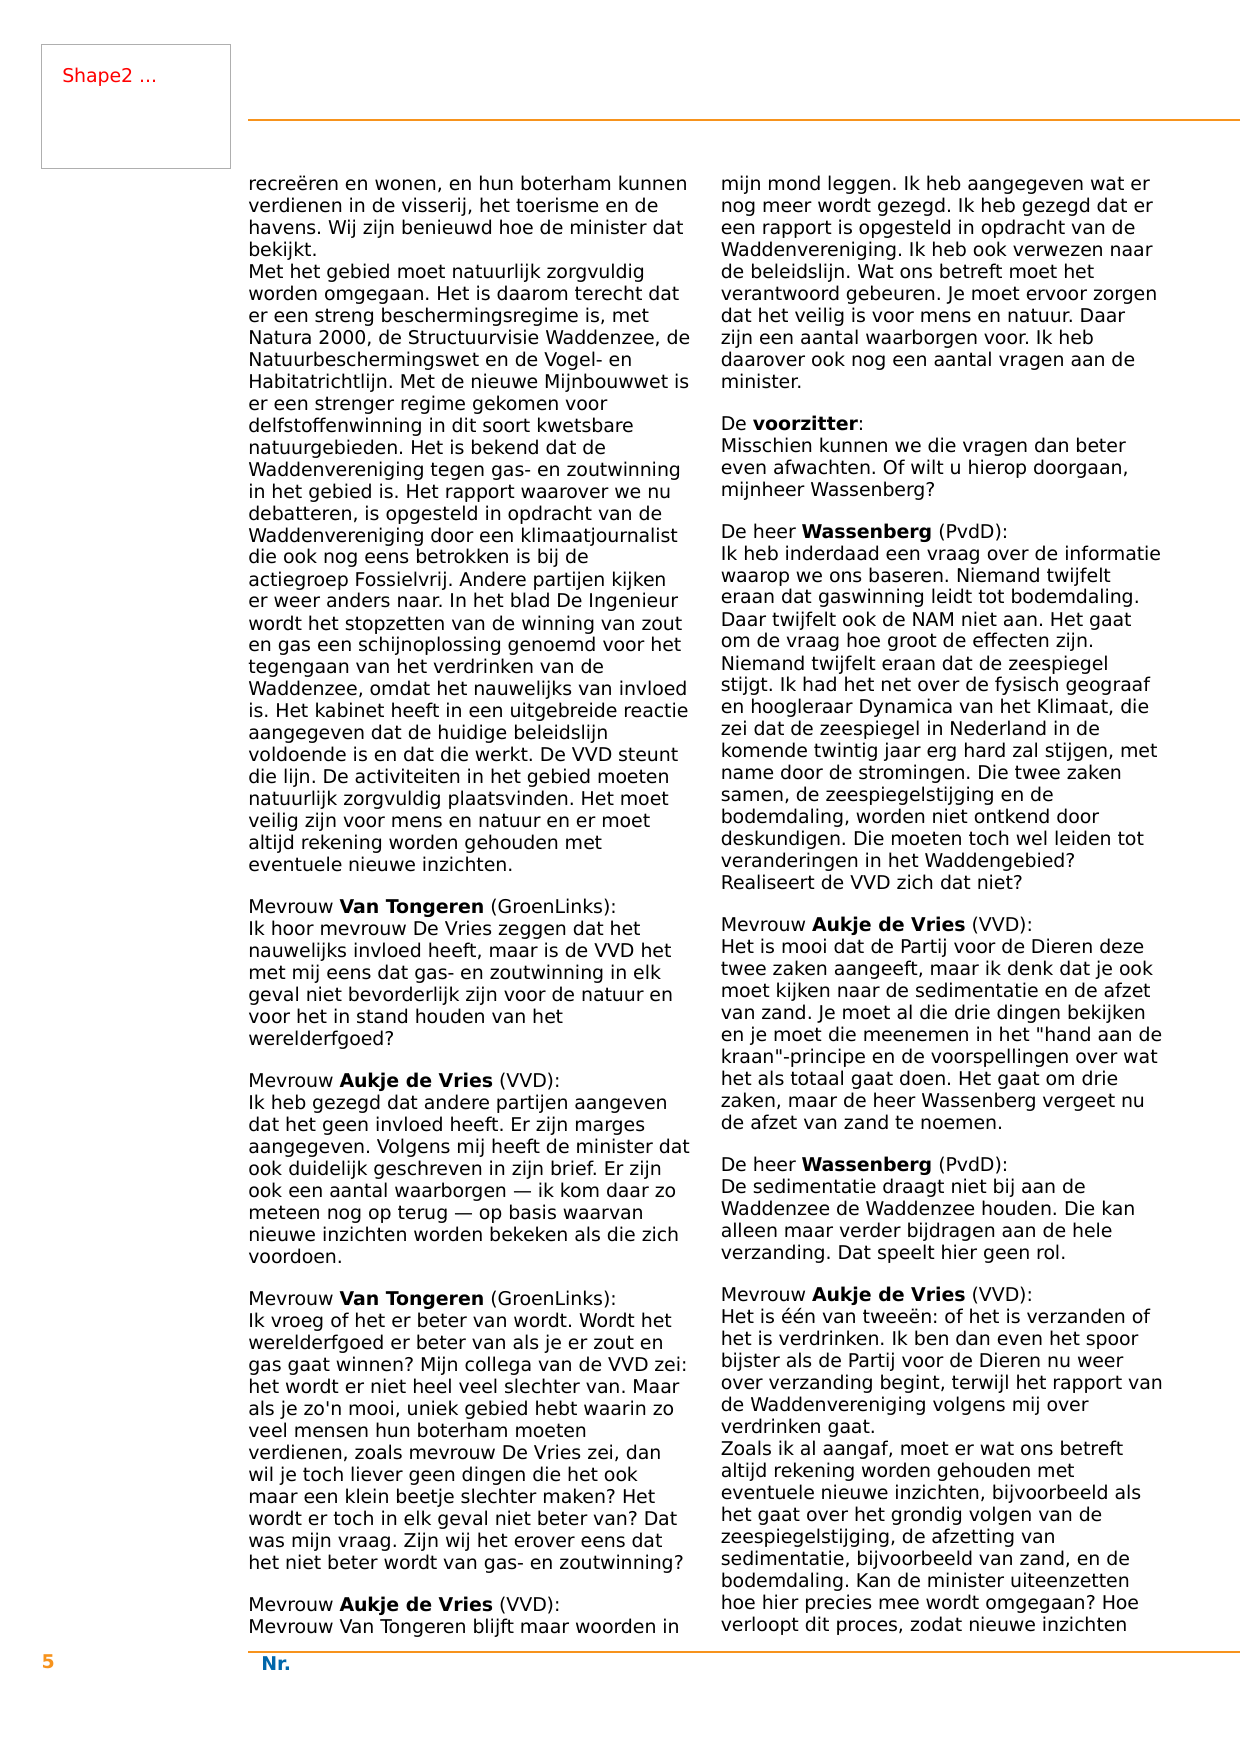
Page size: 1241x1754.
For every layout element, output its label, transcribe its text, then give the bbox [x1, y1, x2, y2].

text De voorzitter: [721, 413, 1163, 434]
text Mevrouw Aukje de Vries (VVD): [721, 1284, 1163, 1306]
text Met het gebied moet natuurlijk zorgvuldig worden omgegaan. Het is daarom terecht dat er een streng beschermingsregime is, met Natura 2000, de Structuurvisie Waddenzee, de Natuurbeschermingswet en de Vogel- en Habitatrichtlijn. Met de nieuwe Mijnbouwwet is er een strenger regime gekomen voor delfstoffenwinning in dit soort kwetsbare natuurgebieden. Het is bekend dat de Waddenvereniging tegen gas- en zoutwinning in het gebied is. Het rapport waarover we nu debatteren, is opgesteld in opdracht van de Waddenvereniging door een klimaatjournalist die ook nog eens betrokken is bij de actiegroep Fossielvrij. Andere partijen kijken er weer anders naar. In het blad De Ingenieur wordt het stopzetten van de winning van zout en gas een schijnoplossing genoemd voor het tegengaan van het verdrinken van de Waddenzee, omdat het nauwelijks van invloed is. Het kabinet heeft in een uitgebreide reactie aangegeven dat de huidige beleidslijn voldoende is en dat die werkt. De VVD steunt die lijn. De activiteiten in het gebied moeten natuurlijk zorgvuldig plaatsvinden. Het moet veilig zijn voor mens en natuur en er moet altijd rekening worden gehouden met eventuele nieuwe inzichten. [248, 261, 691, 876]
text Mevrouw Aukje de Vries (VVD): [248, 1593, 691, 1616]
text Mevrouw Van Tongeren (GroenLinks): [248, 1288, 691, 1310]
text Ik hoor mevrouw De Vries zeggen dat het nauwelijks invloed heeft, maar is de VVD het met mij eens dat gas- en zoutwinning in elk geval niet bevorderlijk zijn voor de natuur en voor het in stand houden van het werelderfgoed? [248, 918, 691, 1050]
text Het is mooi dat de Partij voor de Dieren deze twee zaken aangeeft, maar ik denk dat je ook moet kijken naar de sedimentatie en de afzet van zand. Je moet al die drie dingen bekijken en je moet die meenemen in het "hand aan de kraan"-principe en de voorspellingen over wat het als totaal gaat doen. Het gaat om drie zaken, maar de heer Wassenberg vergeet nu de afzet van zand te noemen. [721, 936, 1163, 1134]
text Mevrouw Aukje de Vries (VVD): [248, 1070, 691, 1092]
text De sedimentatie draagt niet bij aan de Waddenzee de Waddenzee houden. Die kan alleen maar verder bijdragen aan de hele verzanding. Dat speelt hier geen rol. [721, 1176, 1163, 1264]
text Zoals ik al aangaf, moet er wat ons betreft altijd rekening worden gehouden met eventuele nieuwe inzichten, bijvoorbeeld als het gaat over het grondig volgen van de zeespiegelstijging, de afzetting van sedimentatie, bijvoorbeeld van zand, en de bodemdaling. Kan de minister uiteenzetten hoe hier precies mee wordt omgegaan? Hoe verloopt dit proces, zodat nieuwe inzichten [721, 1438, 1163, 1636]
text De heer Wassenberg (PvdD): [721, 521, 1163, 542]
text De heer Wassenberg (PvdD): [721, 1154, 1163, 1176]
text recreëren en wonen, en hun boterham kunnen verdienen in de visserij, het toerisme en de havens. Wij zijn benieuwd hoe de minister dat bekijkt. [248, 173, 691, 261]
text Ik heb inderdaad een vraag over de informatie waarop we ons baseren. Niemand twijfelt eraan dat gaswinning leidt tot bodemdaling. Daar twijfelt ook de NAM niet aan. Het gaat om de vraag hoe groot de effecten zijn. Niemand twijfelt eraan dat de zeespiegel stijgt. Ik had het net over de fysisch geograaf en hoogleraar Dynamica van het Klimaat, die zei dat de zeespiegel in Nederland in de komende twintig jaar erg hard zal stijgen, met name door de stromingen. Die twee zaken samen, de zeespiegelstijging en de bodemdaling, worden niet ontkend door deskundigen. Die moeten toch wel leiden tot veranderingen in het Waddengebied? Realiseert de VVD zich dat niet? [721, 542, 1163, 894]
text Mevrouw Aukje de Vries (VVD): [721, 914, 1163, 936]
text Ik heb gezegd dat andere partijen aangeven dat het geen invloed heeft. Er zijn marges aangegeven. Volgens mij heeft de minister dat ook duidelijk geschreven in zijn brief. Er zijn ook een aantal waarborgen — ik kom daar zo meteen nog op terug — op basis waarvan nieuwe inzichten worden bekeken als die zich voordoen. [248, 1092, 691, 1268]
text Misschien kunnen we die vragen dan beter even afwachten. Of wilt u hierop doorgaan, mijnheer Wassenberg? [721, 434, 1163, 501]
text Mevrouw Van Tongeren blijft maar woorden in [248, 1616, 691, 1637]
text Het is één van tweeën: of het is verzanden of het is verdrinken. Ik ben dan even het spoor bijster als de Partij voor de Dieren nu weer over verzanding begint, terwijl het rapport van de Waddenvereniging volgens mij over verdrinken gaat. [721, 1306, 1163, 1438]
text Ik vroeg of het er beter van wordt. Wordt het werelderfgoed er beter van als je er zout en gas gaat winnen? Mijn collega van de VVD zei: het wordt er niet heel veel slechter van. Maar als je zo'n mooi, uniek gebied hebt waarin zo veel mensen hun boterham moeten verdienen, zoals mevrouw De Vries zei, dan wil je toch liever geen dingen die het ook maar een klein beetje slechter maken? Het wordt er toch in elk geval niet beter van? Dat was mijn vraag. Zijn wij het erover eens dat het niet beter wordt van gas- en zoutwinning? [248, 1310, 691, 1573]
text Mevrouw Van Tongeren (GroenLinks): [248, 896, 691, 918]
text mijn mond leggen. Ik heb aangegeven wat er nog meer wordt gezegd. Ik heb gezegd dat er een rapport is opgesteld in opdracht van de Waddenvereniging. Ik heb ook verwezen naar de beleidslijn. Wat ons betreft moet het verantwoord gebeuren. Je moet ervoor zorgen dat het veilig is voor mens en natuur. Daar zijn een aantal waarborgen voor. Ik heb daarover ook nog een aantal vragen aan de minister. [721, 173, 1163, 393]
